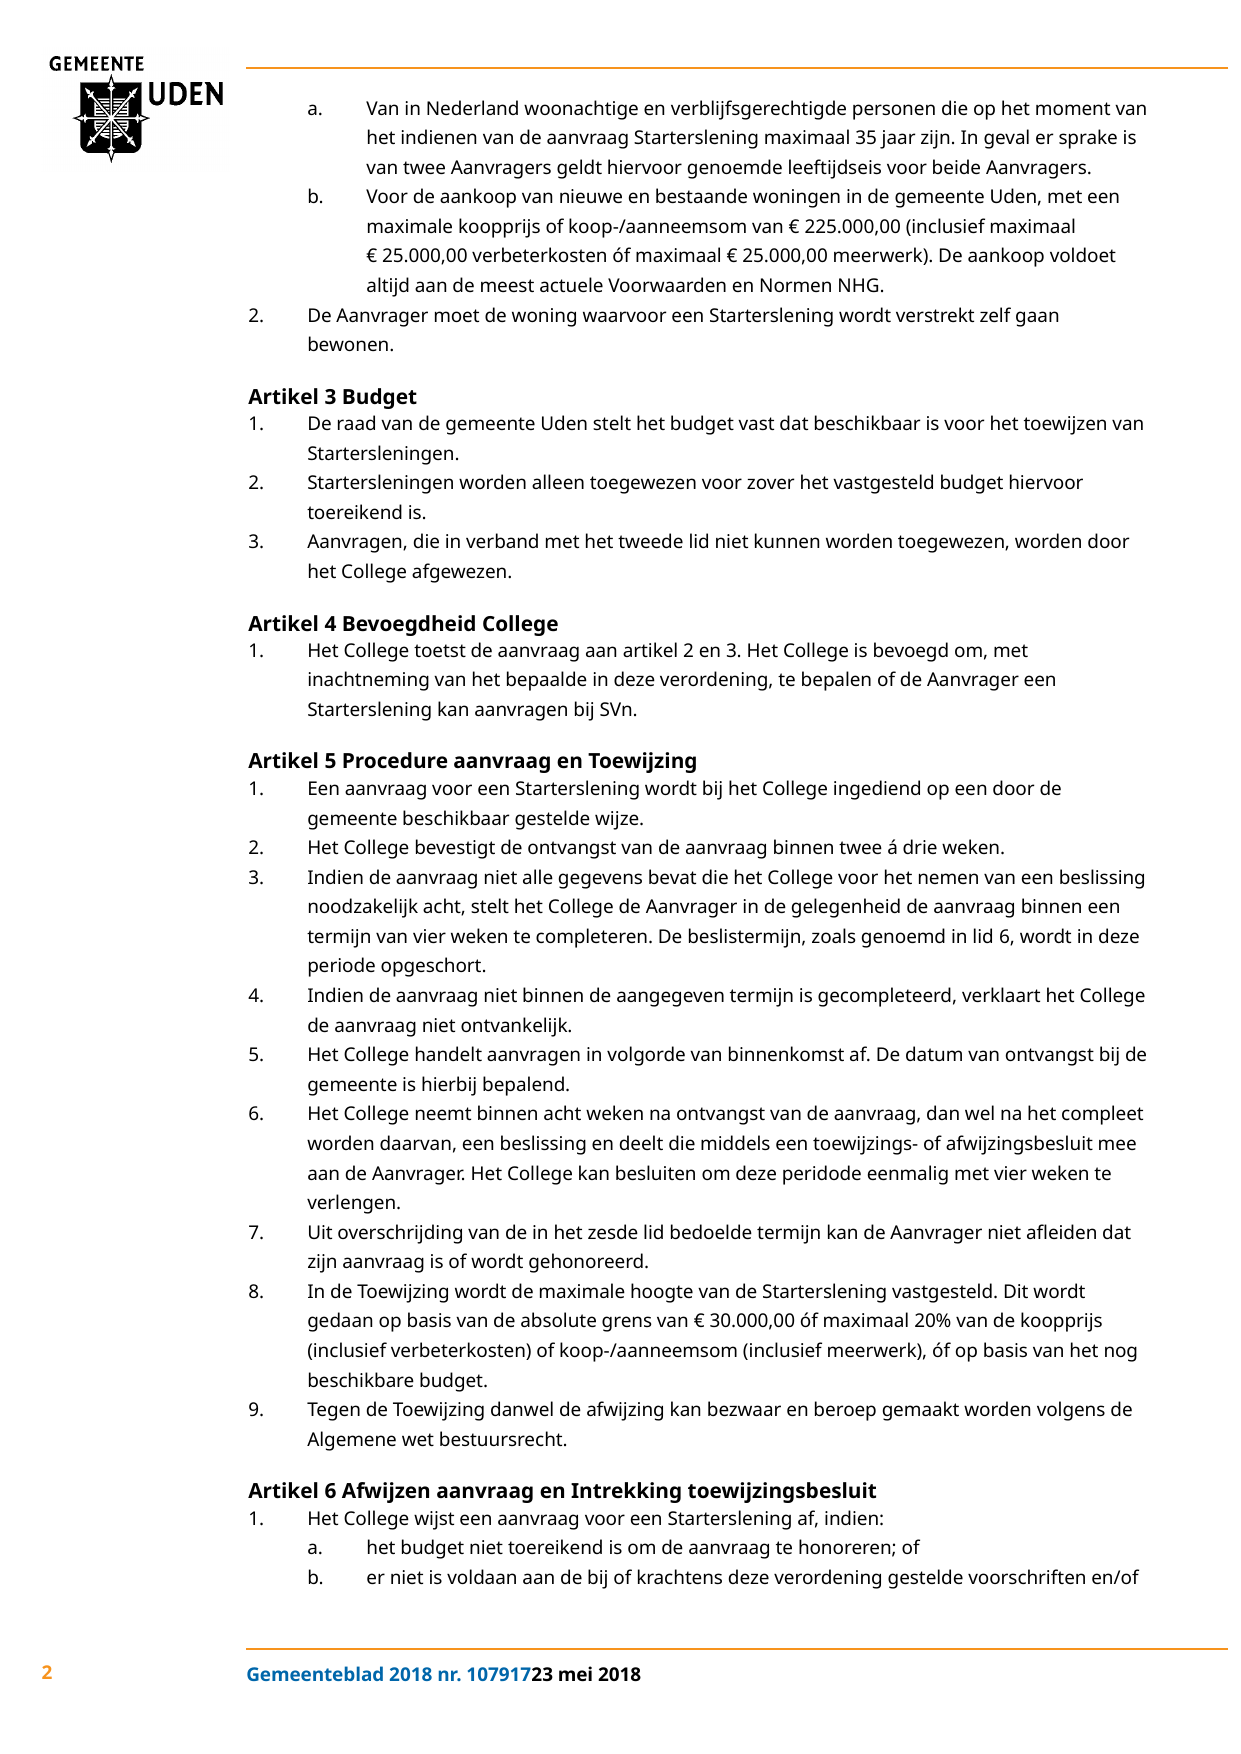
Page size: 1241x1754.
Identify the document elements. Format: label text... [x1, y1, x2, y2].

list Het College toetst de aanvraag aan artikel 2 en 3. Het College is bevoegd om, met inachtneming van het bepaalde in deze verordening, te bepalen of de Aanvrager een Starterslening kan aanvragen bij SVn. [248, 637, 1152, 722]
list Indien de aanvraag niet binnen de aangegeven termijn is gecompleteerd, verklaart het College de aanvraag niet ontvankelijk. [248, 982, 1152, 1037]
list Een aanvraag voor een Starterslening wordt bij het College ingediend op een door de gemeente beschikbaar gestelde wijze. [248, 775, 1152, 830]
list Het College neemt binnen acht weken na ontvangst van de aanvraag, dan wel na het compleet worden daarvan, een beslissing en deelt die middels een toewijzings- of afwijzingsbesluit mee aan de Aanvrager. Het College kan besluiten om deze peridode eenmalig met vier weken te verlengen. [248, 1101, 1152, 1215]
text Artikel 6 Afwijzen aanvraag en Intrekking toewijzingsbesluit [248, 1476, 1152, 1505]
list Het College handelt aanvragen in volgorde van binnenkomst af. De datum van ontvangst bij de gemeente is hierbij bepalend. [248, 1041, 1152, 1097]
list Het College wijst een aanvraag voor een Starterslening af, indien: [248, 1505, 1152, 1531]
list er niet is voldaan aan de bij of krachtens deze verordening gestelde voorschriften en/of [307, 1564, 1152, 1590]
list Startersleningen worden alleen toegewezen voor zover het vastgesteld budget hiervoor toereikend is. [248, 469, 1152, 525]
picture [41, 47, 231, 172]
list het budget niet toereikend is om de aanvraag te honoreren; of [307, 1534, 1152, 1560]
list Indien de aanvraag niet alle gegevens bevat die het College voor het nemen van een beslissing noodzakelijk acht, stelt het College de Aanvrager in de gelegenheid de aanvraag binnen een termijn van vier weken te completeren. De beslistermijn, zoals genoemd in lid 6, wordt in deze periode opgeschort. [248, 864, 1152, 978]
list In de Toewijzing wordt de maximale hoogte van de Starterslening vastgesteld. Dit wordt gedaan op basis van de absolute grens van € 30.000,00 óf maximaal 20% van de koopprijs (inclusief verbeterkosten) of koop-/aanneemsom (inclusief meerwerk), óf op basis van het nog beschikbare budget. [248, 1278, 1152, 1392]
text Artikel 3 Budget [248, 382, 1152, 410]
list Voor de aankoop van nieuwe en bestaande woningen in de gemeente Uden, met een maximale koopprijs of koop-/aanneemsom van € 225.000,00 (inclusief maximaal € 25.000,00 verbeterkosten óf maximaal € 25.000,00 meerwerk). De aankoop voldoet altijd aan de meest actuele Voorwaarden en Normen NHG. [307, 183, 1152, 298]
list Uit overschrijding van de in het zesde lid bedoelde termijn kan de Aanvrager niet afleiden dat zijn aanvraag is of wordt gehonoreerd. [248, 1219, 1152, 1274]
list De Aanvrager moet de woning waarvoor een Starterslening wordt verstrekt zelf gaan bewonen. [248, 302, 1152, 357]
list Van in Nederland woonachtige en verblijfsgerechtigde personen die op het moment van het indienen van de aanvraag Starterslening maximaal 35 jaar zijn. In geval er sprake is van twee Aanvragers geldt hiervoor genoemde leeftijdseis voor beide Aanvragers. [307, 95, 1152, 180]
text Artikel 4 Bevoegdheid College [248, 609, 1152, 637]
list Het College bevestigt de ontvangst van de aanvraag binnen twee á drie weken. [248, 834, 1152, 860]
list Aanvragen, die in verband met het tweede lid niet kunnen worden toegewezen, worden door het College afgewezen. [248, 529, 1152, 584]
text Artikel 5 Procedure aanvraag en Toewijzing [248, 747, 1152, 775]
list Tegen de Toewijzing danwel de afwijzing kan bezwaar en beroep gemaakt worden volgens de Algemene wet bestuursrecht. [248, 1396, 1152, 1452]
list De raad van de gemeente Uden stelt het budget vast dat beschikbaar is voor het toewijzen van Startersleningen. [248, 410, 1152, 466]
